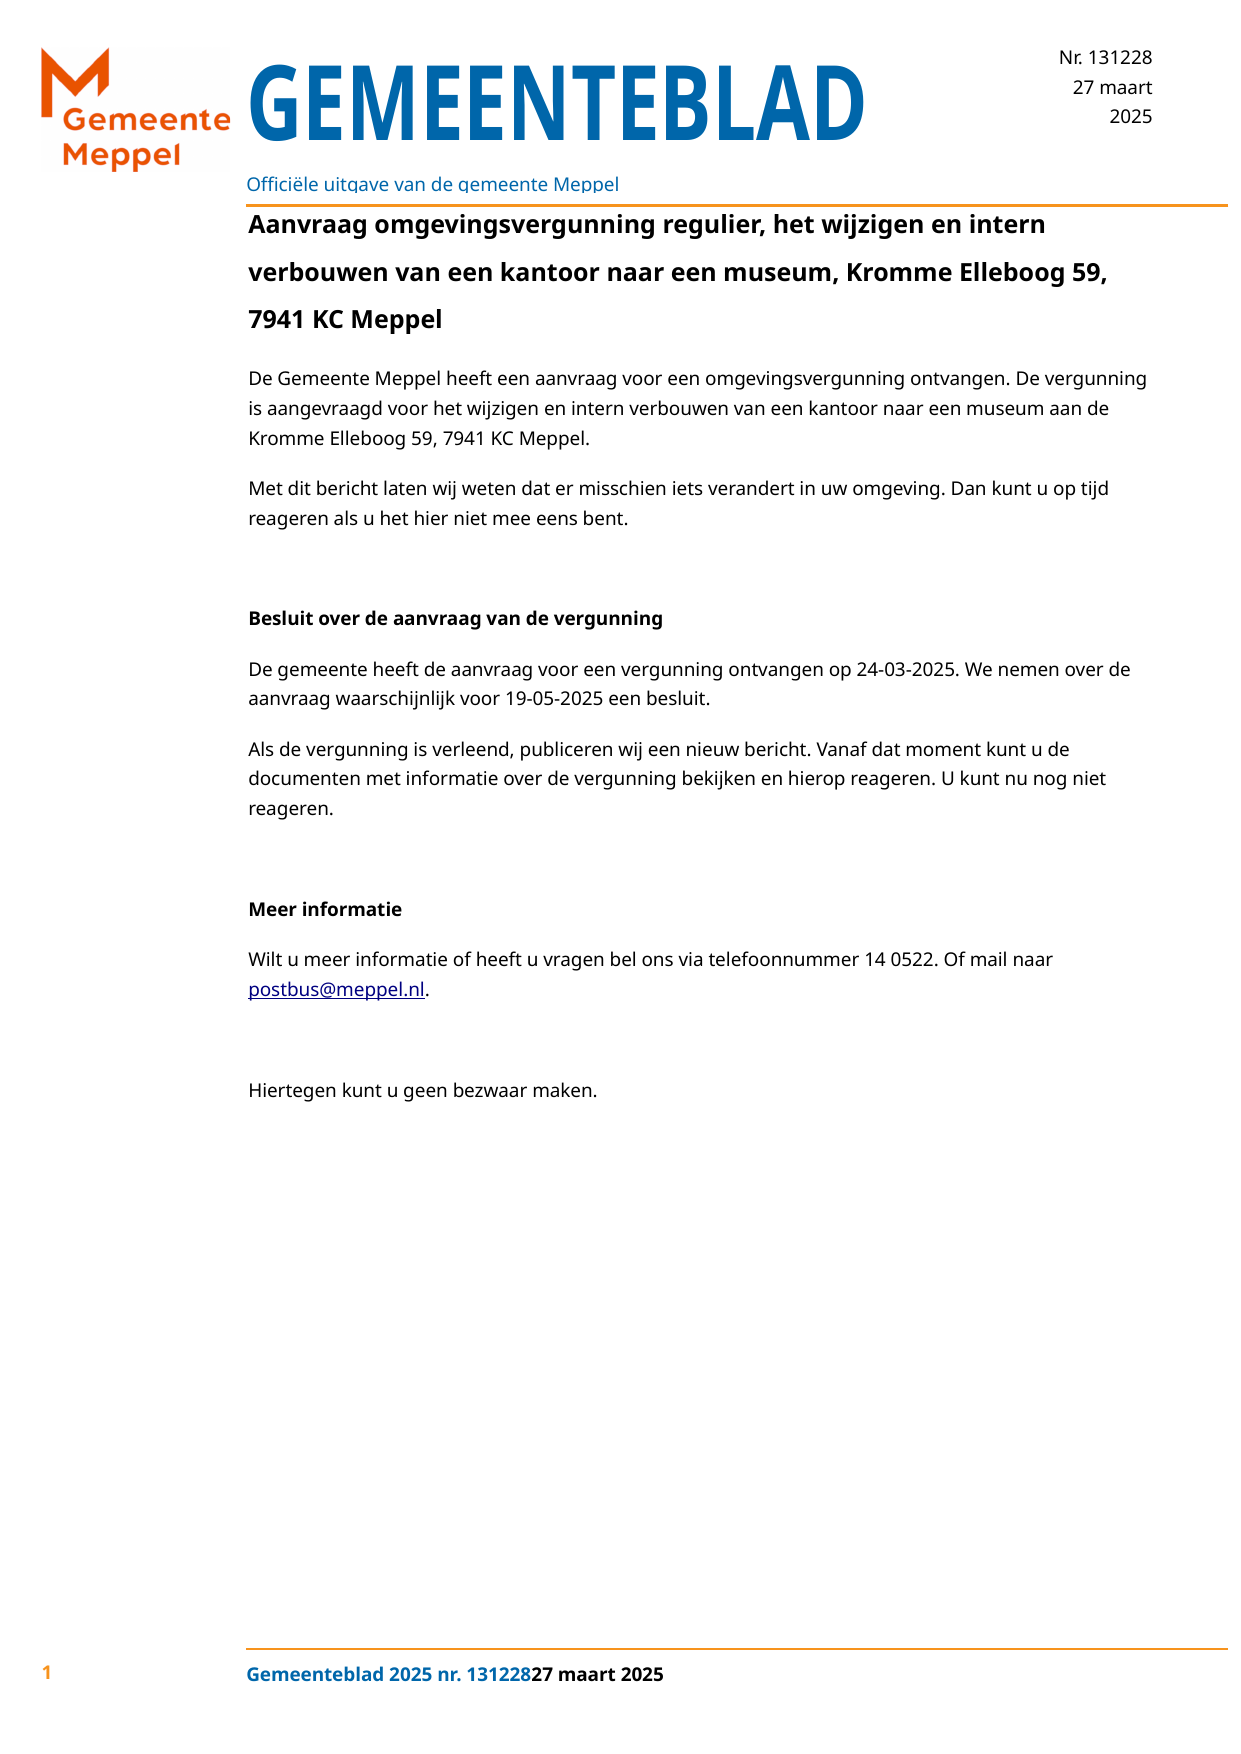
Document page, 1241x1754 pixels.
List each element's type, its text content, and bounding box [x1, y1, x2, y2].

text Meer informatie [248, 896, 1152, 922]
text Aanvraag omgevingsvergunning regulier, het wijzigen en intern verbouwen van een kantoor naar een museum, Kromme Elleboog 59, 7941 KC Meppel [248, 207, 1152, 336]
text Als de vergunning is verleend, publiceren wij een nieuw bericht. Vanaf dat moment kunt u de documenten met informatie over de vergunning bekijken en hierop reageren. U kunt nu nog niet reageren. [248, 736, 1152, 821]
text Met dit bericht laten wij weten dat er misschien iets verandert in uw omgeving. Dan kunt u op tijd reageren als u het hier niet mee eens bent. [248, 475, 1152, 530]
text De gemeente heeft de aanvraag voor een vergunning ontvangen op 24-03-2025. We nemen over de aanvraag waarschijnlijk voor 19-05-2025 een besluit. [248, 656, 1152, 711]
text Hiertegen kunt u geen bezwaar maken. [248, 1077, 1152, 1102]
picture [41, 47, 231, 172]
text Wilt u meer informatie of heeft u vragen bel ons via telefoonnummer 14 0522. Of mail naar postbus@meppel.nl. [248, 946, 1152, 1002]
text Besluit over de aanvraag van de vergunning [248, 606, 1152, 631]
text De Gemeente Meppel heeft een aanvraag voor een omgevingsvergunning ontvangen. De vergunning is aangevraagd voor het wijzigen en intern verbouwen van een kantoor naar een museum aan de Kromme Elleboog 59, 7941 KC Meppel. [248, 366, 1152, 450]
